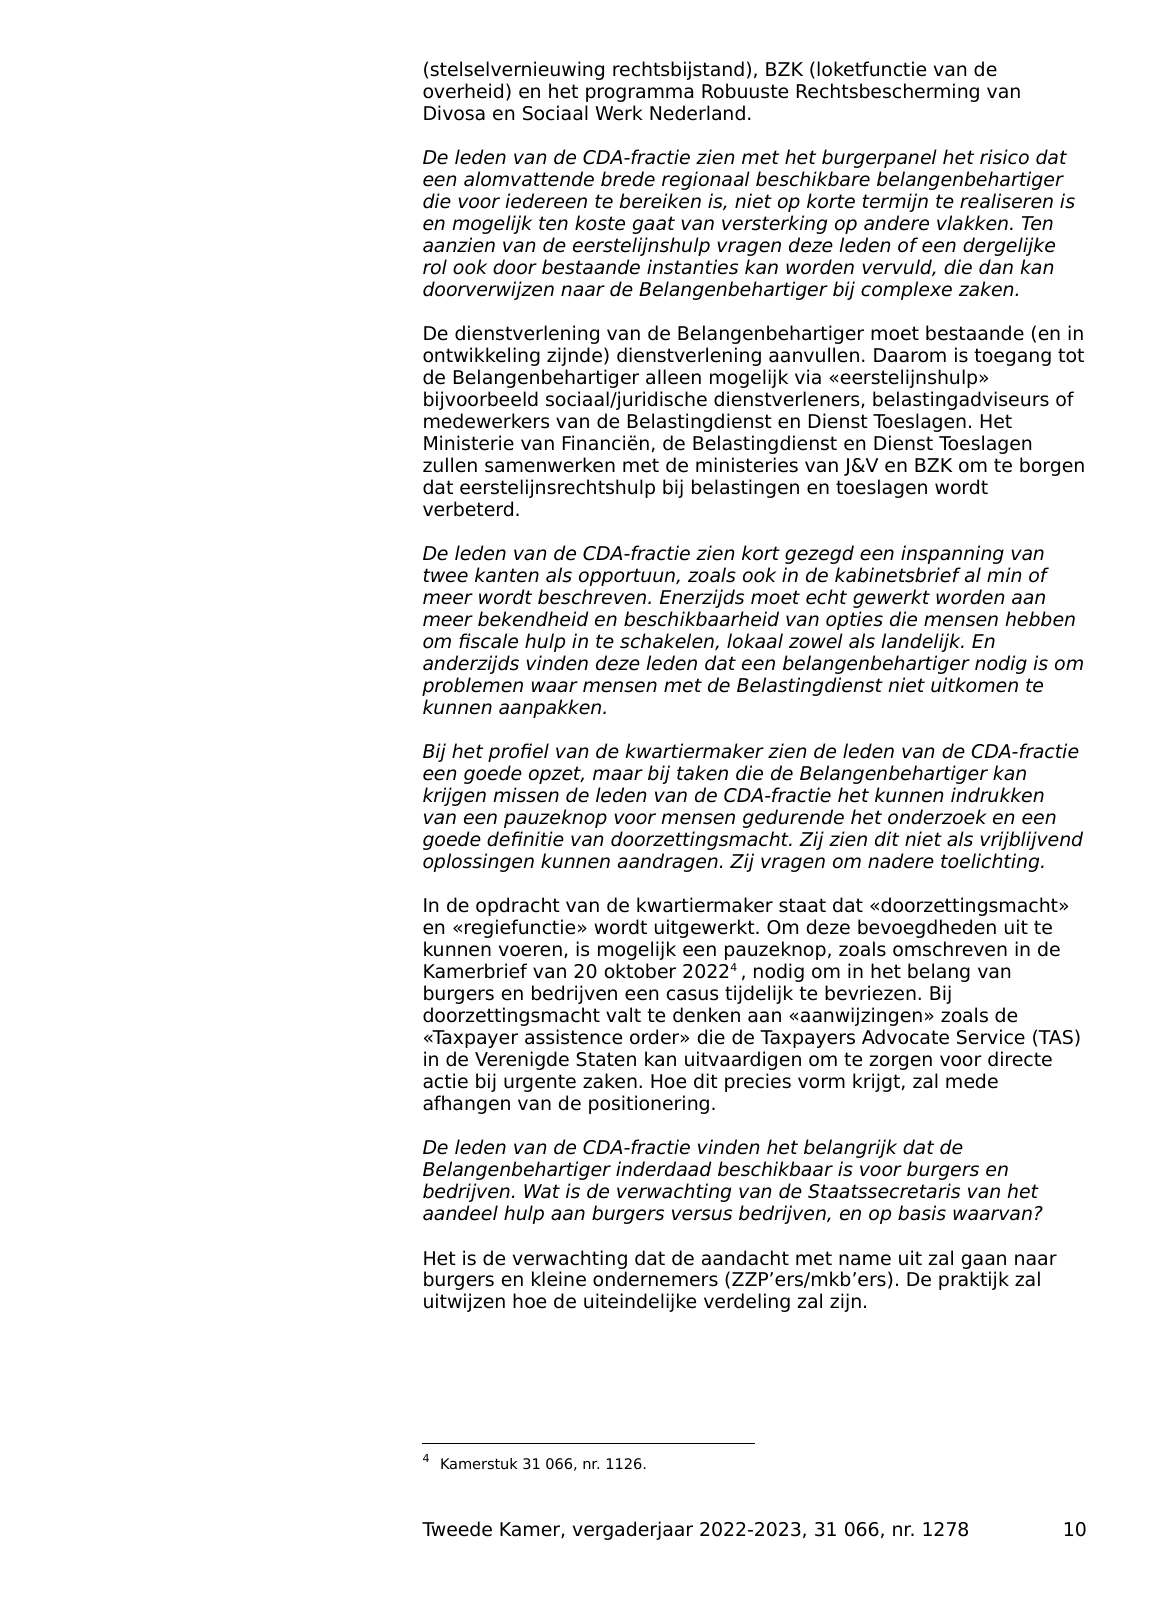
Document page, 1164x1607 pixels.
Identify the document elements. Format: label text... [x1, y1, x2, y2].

text De leden van de CDA-fractie zien kort gezegd een inspanning van twee kanten als opportuun, zoals ook in de kabinetsbrief al min of meer wordt beschreven. Enerzijds moet echt gewerkt worden aan meer bekendheid en beschikbaarheid van opties die mensen hebben om fiscale hulp in te schakelen, lokaal zowel als landelijk. En anderzijds vinden deze leden dat een belangenbehartiger nodig is om problemen waar mensen met de Belastingdienst niet uitkomen te kunnen aanpakken. [422, 543, 1087, 719]
text De dienstverlening van de Belangenbehartiger moet bestaande (en in ontwikkeling zijnde) dienstverlening aanvullen. Daarom is toegang tot de Belangenbehartiger alleen mogelijk via «eerstelijnshulp» bijvoorbeeld sociaal/juridische dienstverleners, belastingadviseurs of medewerkers van de Belastingdienst en Dienst Toeslagen. Het Ministerie van Financiën, de Belastingdienst en Dienst Toeslagen zullen samenwerken met de ministeries van J&V en BZK om te borgen dat eerstelijnsrechtshulp bij belastingen en toeslagen wordt verbeterd. [422, 323, 1087, 521]
text Het is de verwachting dat de aandacht met name uit zal gaan naar burgers en kleine ondernemers (ZZP’ers/mkb’ers). De praktijk zal uitwijzen hoe de uiteindelijke verdeling zal zijn. [422, 1247, 1087, 1313]
text De leden van de CDA-fractie vinden het belangrijk dat de Belangenbehartiger inderdaad beschikbaar is voor burgers en bedrijven. Wat is de verwachting van de Staatssecretaris van het aandeel hulp aan burgers versus bedrijven, en op basis waarvan? [422, 1137, 1087, 1225]
text (stelselvernieuwing rechtsbijstand), BZK (loketfunctie van de overheid) en het programma Robuuste Rechtsbescherming van Divosa en Sociaal Werk Nederland. [422, 59, 1087, 125]
text Kamerstuk 31 066, nr. 1126. [422, 1452, 1087, 1474]
text In de opdracht van de kwartiermaker staat dat «doorzettingsmacht» en «regiefunctie» wordt uitgewerkt. Om deze bevoegdheden uit te kunnen voeren, is mogelijk een pauzeknop, zoals omschreven in de Kamerbrief van 20 oktober 2022, nodig om in het belang van burgers en bedrijven een casus tijdelijk te bevriezen. Bij doorzettingsmacht valt te denken aan «aanwijzingen» zoals de «Taxpayer assistence order» die de Taxpayers Advocate Service (TAS) in de Verenigde Staten kan uitvaardigen om te zorgen voor directe actie bij urgente zaken. Hoe dit precies vorm krijgt, zal mede afhangen van de positionering. [422, 895, 1087, 1115]
text Bij het profiel van de kwartiermaker zien de leden van de CDA-fractie een goede opzet, maar bij taken die de Belangenbehartiger kan krijgen missen de leden van de CDA-fractie het kunnen indrukken van een pauzeknop voor mensen gedurende het onderzoek en een goede definitie van doorzettingsmacht. Zij zien dit niet als vrijblijvend oplossingen kunnen aandragen. Zij vragen om nadere toelichting. [422, 741, 1087, 873]
text De leden van de CDA-fractie zien met het burgerpanel het risico dat een alomvattende brede regionaal beschikbare belangenbehartiger die voor iedereen te bereiken is, niet op korte termijn te realiseren is en mogelijk ten koste gaat van versterking op andere vlakken. Ten aanzien van de eerstelijnshulp vragen deze leden of een dergelijke rol ook door bestaande instanties kan worden vervuld, die dan kan doorverwijzen naar de Belangenbehartiger bij complexe zaken. [422, 147, 1087, 301]
